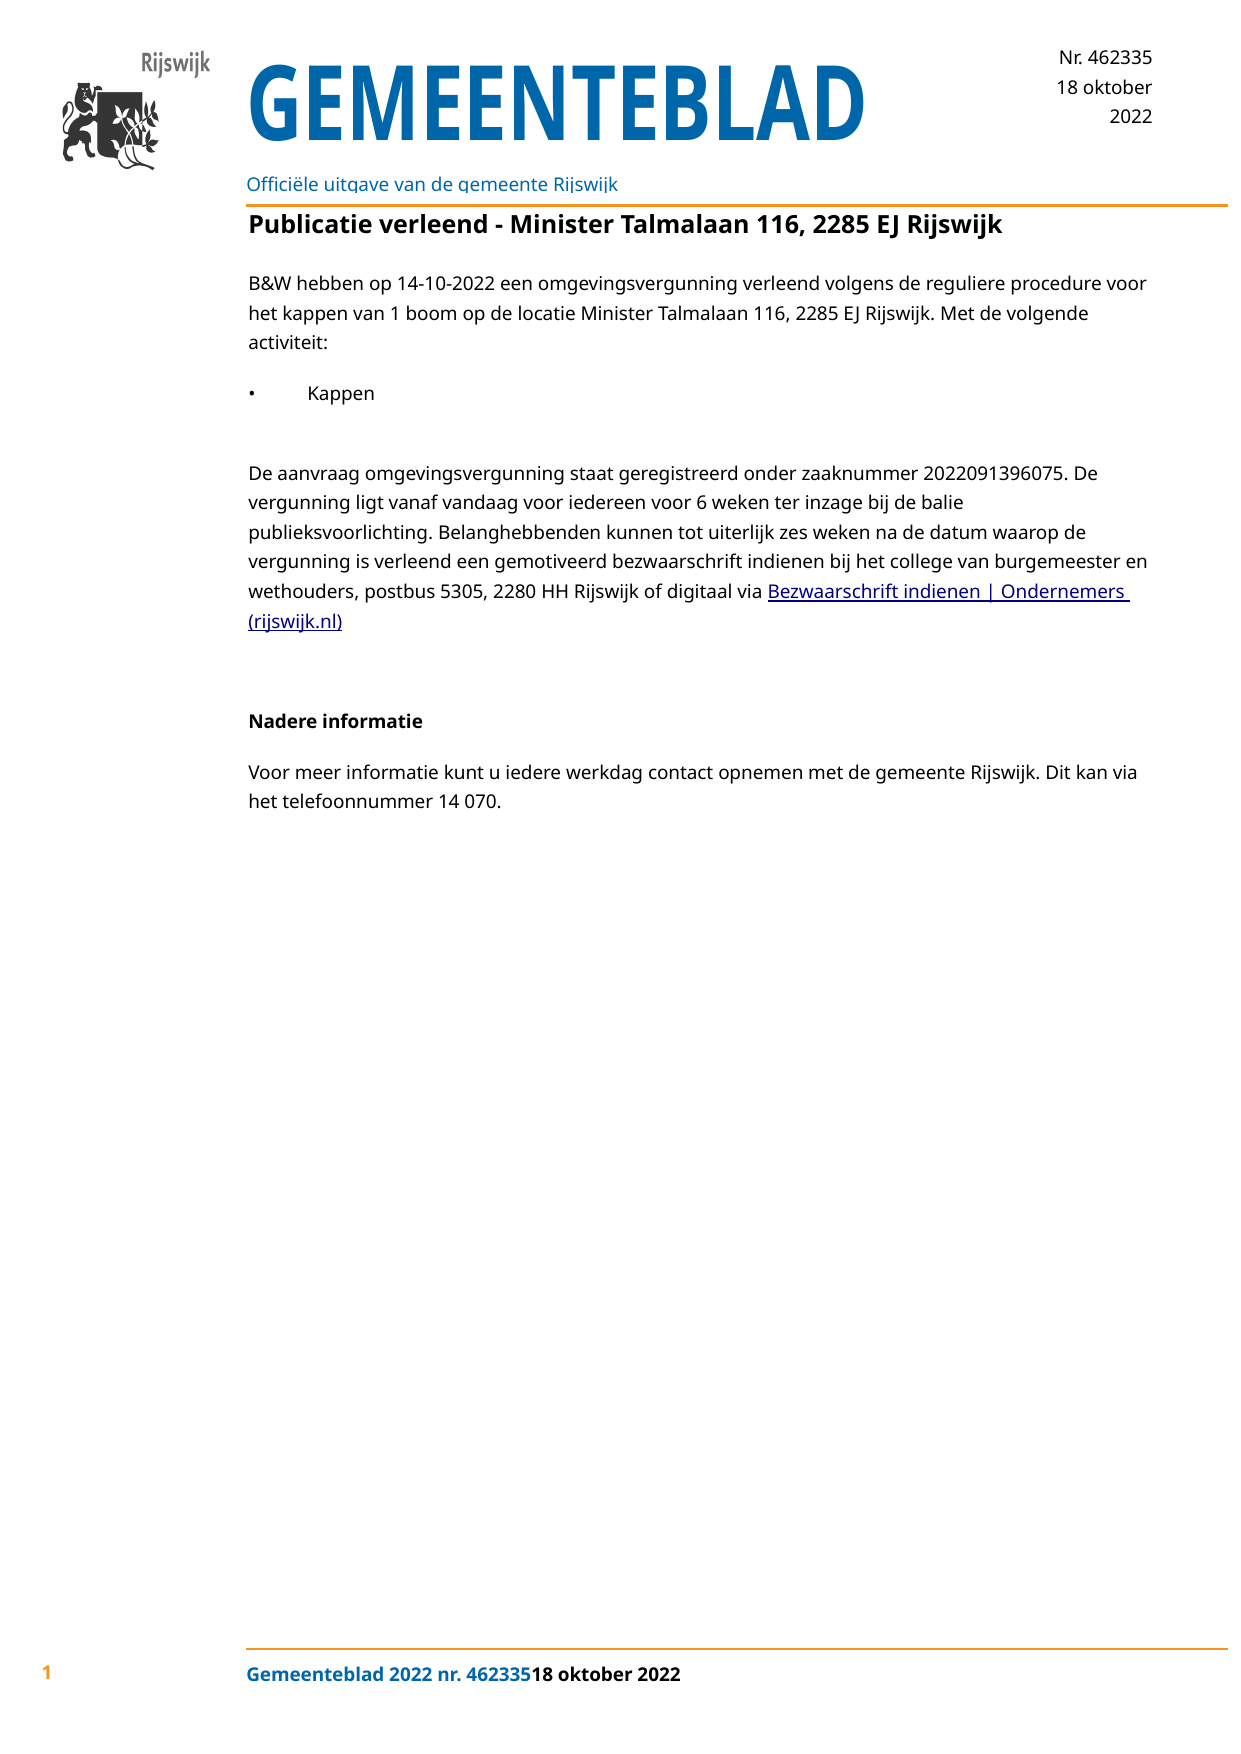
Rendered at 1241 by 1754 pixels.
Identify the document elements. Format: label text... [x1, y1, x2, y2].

text Voor meer informatie kunt u iedere werkdag contact opnemen met de gemeente Rijswijk. Dit kan via het telefoonnummer 14 070. [248, 759, 1152, 814]
text De aanvraag omgevingsvergunning staat geregistreerd onder zaaknummer 2022091396075. De vergunning ligt vanaf vandaag voor iedereen voor 6 weken ter inzage bij de balie publieksvoorlichting. Belanghebbenden kunnen tot uiterlijk zes weken na de datum waarop de vergunning is verleend een gemotiveerd bezwaarschrift indienen bij het college van burgemeester en wethouders, postbus 5305, 2280 HH Rijswijk of digitaal via Bezwaarschrift indienen | Ondernemers (rijswijk.nl) [248, 460, 1152, 633]
text B&W hebben op 14-10-2022 een omgevingsvergunning verleend volgens de reguliere procedure voor het kappen van 1 boom op de locatie Minister Talmalaan 116, 2285 EJ Rijswijk. Met de volgende activiteit: [248, 270, 1152, 355]
list Kappen [248, 380, 1152, 406]
text Publicatie verleend - Minister Talmalaan 116, 2285 EJ Rijswijk [248, 207, 1152, 241]
picture [41, 47, 231, 172]
text Nadere informatie [248, 709, 1152, 734]
